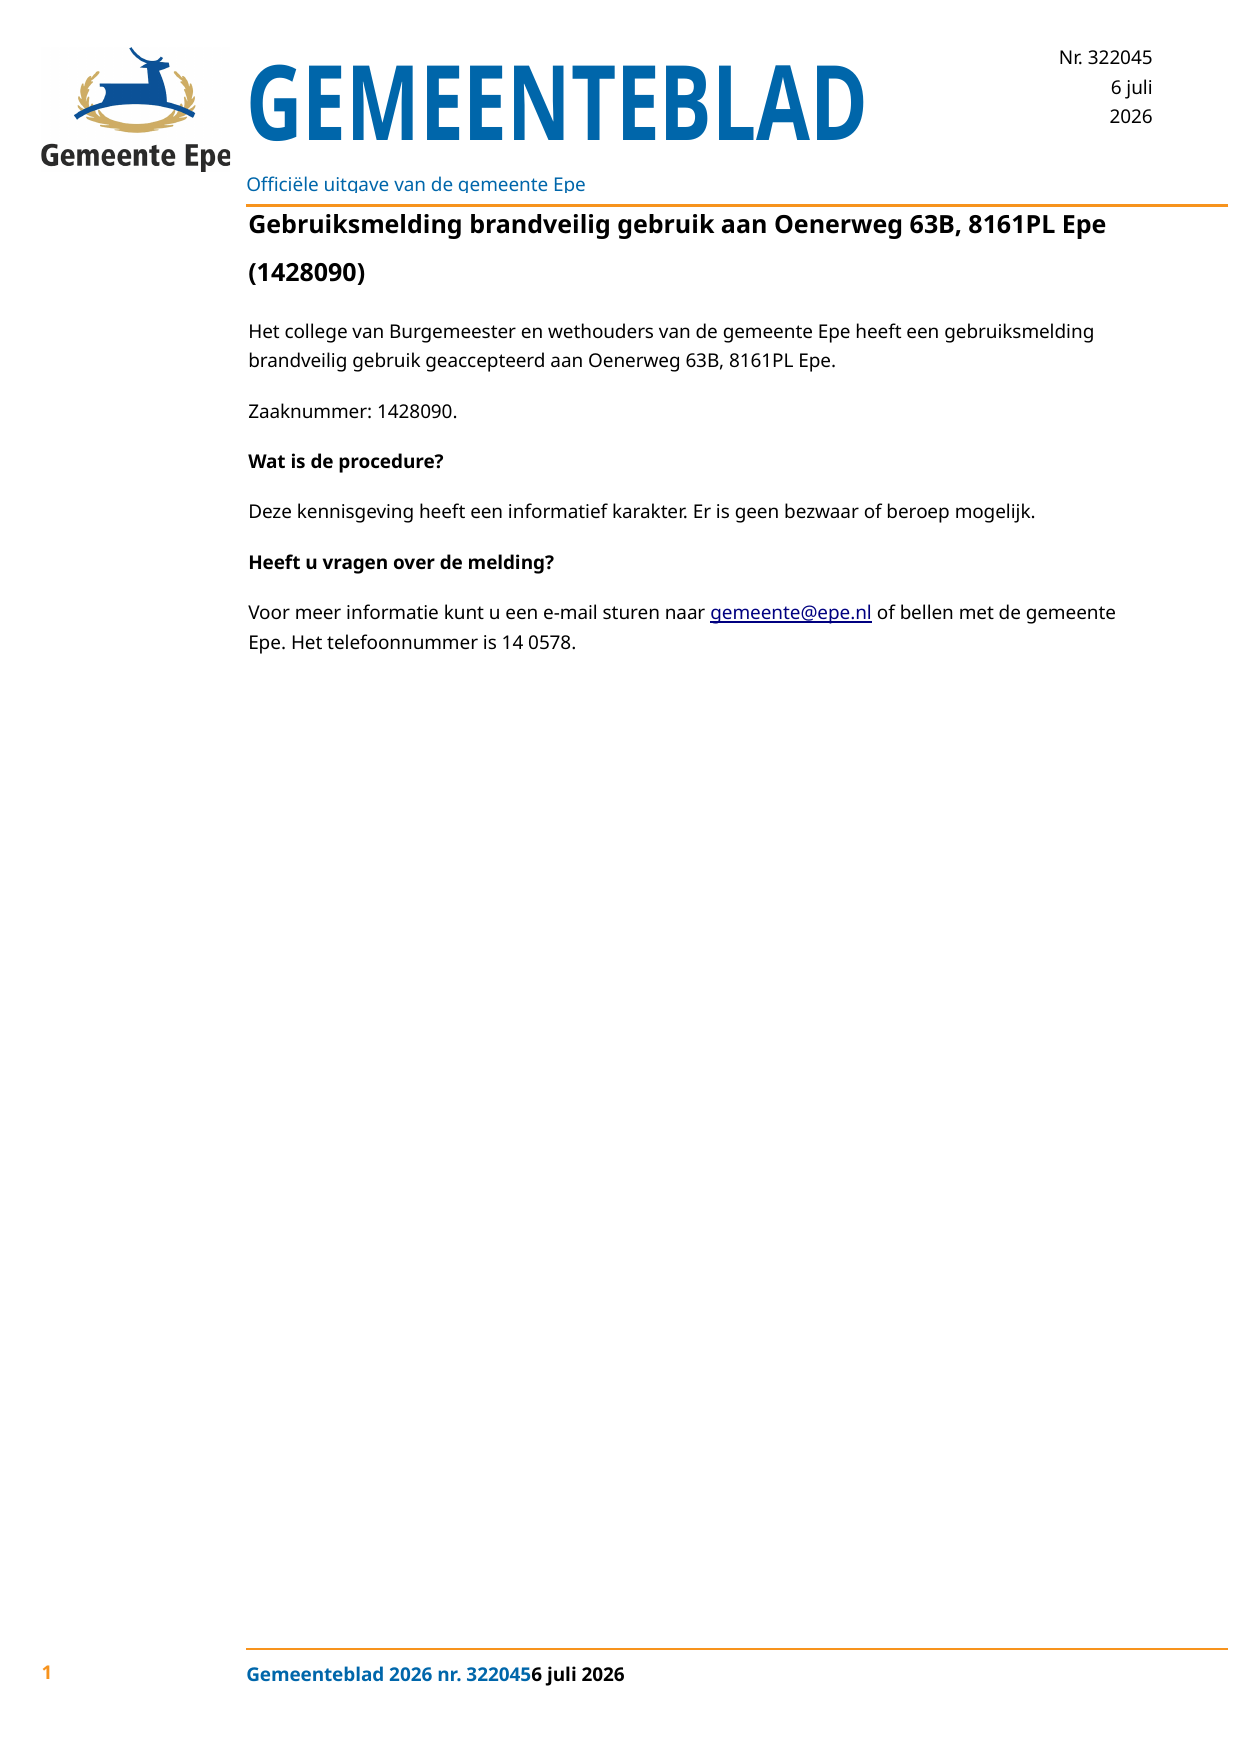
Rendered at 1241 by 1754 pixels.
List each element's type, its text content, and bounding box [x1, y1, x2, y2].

text Zaaknummer: 1428090. [248, 398, 1152, 424]
text Wat is de procedure? [248, 448, 1152, 474]
text Voor meer informatie kunt u een e-mail sturen naar gemeente@epe.nl of bellen met de gemeente Epe. Het telefoonnummer is 14 0578. [248, 599, 1152, 655]
text Deze kennisgeving heeft een informatief karakter. Er is geen bezwaar of beroep mogelijk. [248, 499, 1152, 524]
text Gebruiksmelding brandveilig gebruik aan Oenerweg 63B, 8161PL Epe (1428090) [248, 207, 1152, 288]
picture [41, 47, 231, 172]
text Het college van Burgemeester en wethouders van de gemeente Epe heeft een gebruiksmelding brandveilig gebruik geaccepteerd aan Oenerweg 63B, 8161PL Epe. [248, 318, 1152, 373]
text Heeft u vragen over de melding? [248, 549, 1152, 575]
